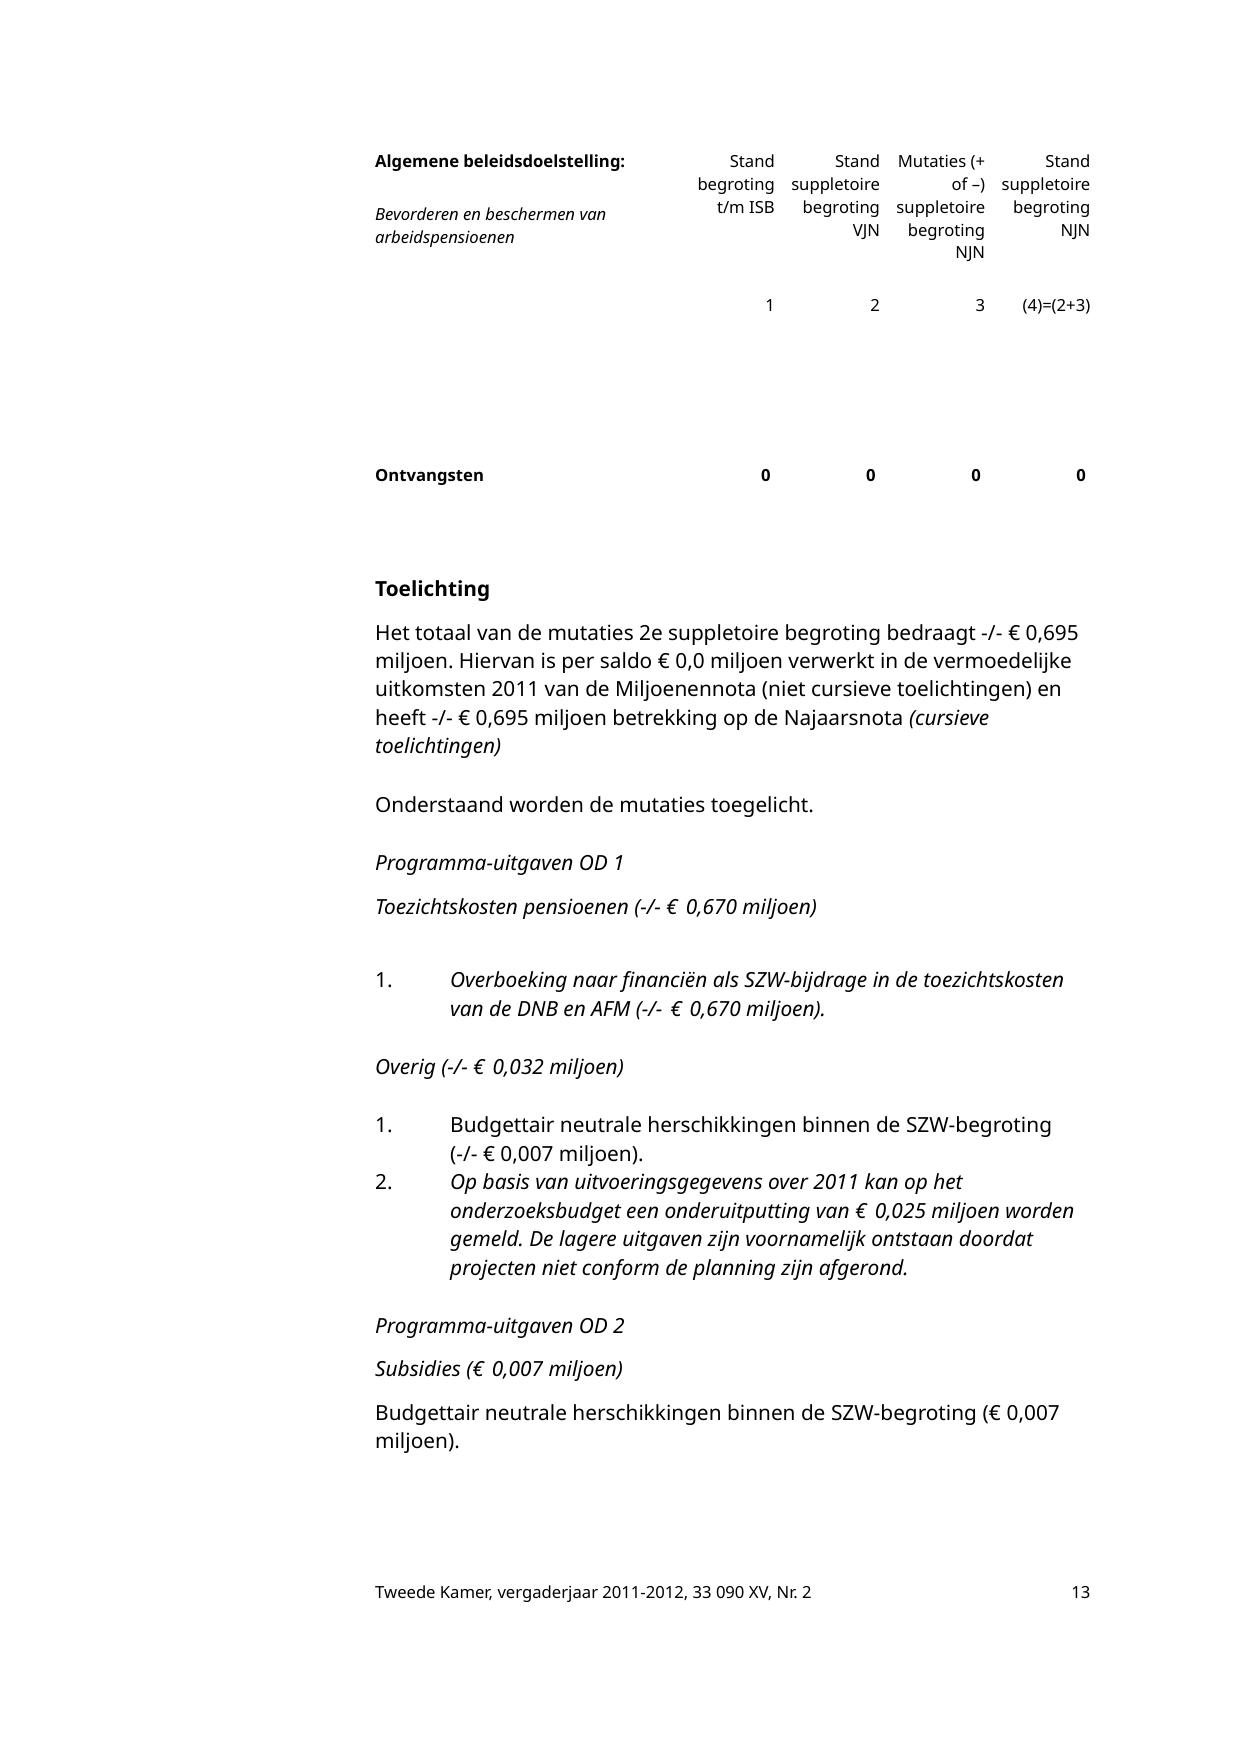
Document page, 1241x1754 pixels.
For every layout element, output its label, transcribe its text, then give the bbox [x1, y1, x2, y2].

text Subsidies (€ 0,007 miljoen) [375, 1354, 1090, 1383]
text Programma-uitgaven OD 1 [375, 848, 1090, 877]
text Budgettair neutrale herschikkingen binnen de SZW-begroting (€ 0,007 miljoen). [375, 1398, 1090, 1455]
table_header Stand suppletoire begroting NJN [985, 150, 1090, 293]
text Toelichting [375, 574, 1090, 603]
table_cell [375, 352, 669, 405]
table_cell [669, 405, 774, 463]
table_cell [669, 352, 774, 405]
table_cell [375, 405, 669, 463]
table_header Mutaties (+ of –) suppletoire begroting NJN [880, 150, 985, 293]
table_cell 0 [669, 463, 774, 516]
text Overig (-/- € 0,032 miljoen) [375, 1052, 1090, 1081]
list Op basis van uitvoeringsgegevens over 2011 kan op het onderzoeksbudget een onderuitputting van € 0,025 miljoen worden gemeld. De lagere uitgaven zijn voornamelijk ontstaan doordat projecten niet conform de planning zijn afgerond. [375, 1167, 1090, 1281]
table_cell [375, 294, 669, 352]
list Budgettair neutrale herschikkingen binnen de SZW-begroting (-/- € 0,007 miljoen). [375, 1111, 1090, 1167]
list Overboeking naar financiën als SZW-bijdrage in de toezichtskosten van de DNB en AFM (-/- € 0,670 miljoen). [375, 965, 1090, 1022]
table_header Algemene beleidsdoelstelling: Bevorderen en beschermen van arbeidspensioenen [375, 150, 669, 293]
table_cell 2 [775, 294, 880, 352]
table_cell 0 [775, 463, 880, 516]
table_cell 3 [880, 294, 985, 352]
table_cell (4)=(2+3) [985, 294, 1090, 352]
table_cell [985, 405, 1090, 463]
table_header Stand begroting t/m ISB [669, 150, 774, 293]
table_cell 0 [880, 463, 985, 516]
table_cell [985, 352, 1090, 405]
table_cell [880, 405, 985, 463]
table_cell [775, 405, 880, 463]
text Programma-uitgaven OD 2 [375, 1311, 1090, 1339]
table_cell Ontvangsten [375, 463, 669, 516]
table_header Stand suppletoire begroting VJN [775, 150, 880, 293]
text Onderstaand worden de mutaties toegelicht. [375, 790, 1090, 818]
text Het totaal van de mutaties 2e suppletoire begroting bedraagt -/- € 0,695 miljoen. Hiervan is per saldo € 0,0 miljoen verwerkt in de vermoedelijke uitkomsten 2011 van de Miljoenennota (niet cursieve toelichtingen) en heeft -/- € 0,695 miljoen betrekking op de Najaarsnota (cursieve toelichtingen) [375, 618, 1090, 760]
table_cell [880, 352, 985, 405]
table_cell 1 [669, 294, 774, 352]
table_cell [775, 352, 880, 405]
table_cell 0 [985, 463, 1090, 516]
text Toezichtskosten pensioenen (-/- € 0,670 miljoen) [375, 892, 1090, 920]
